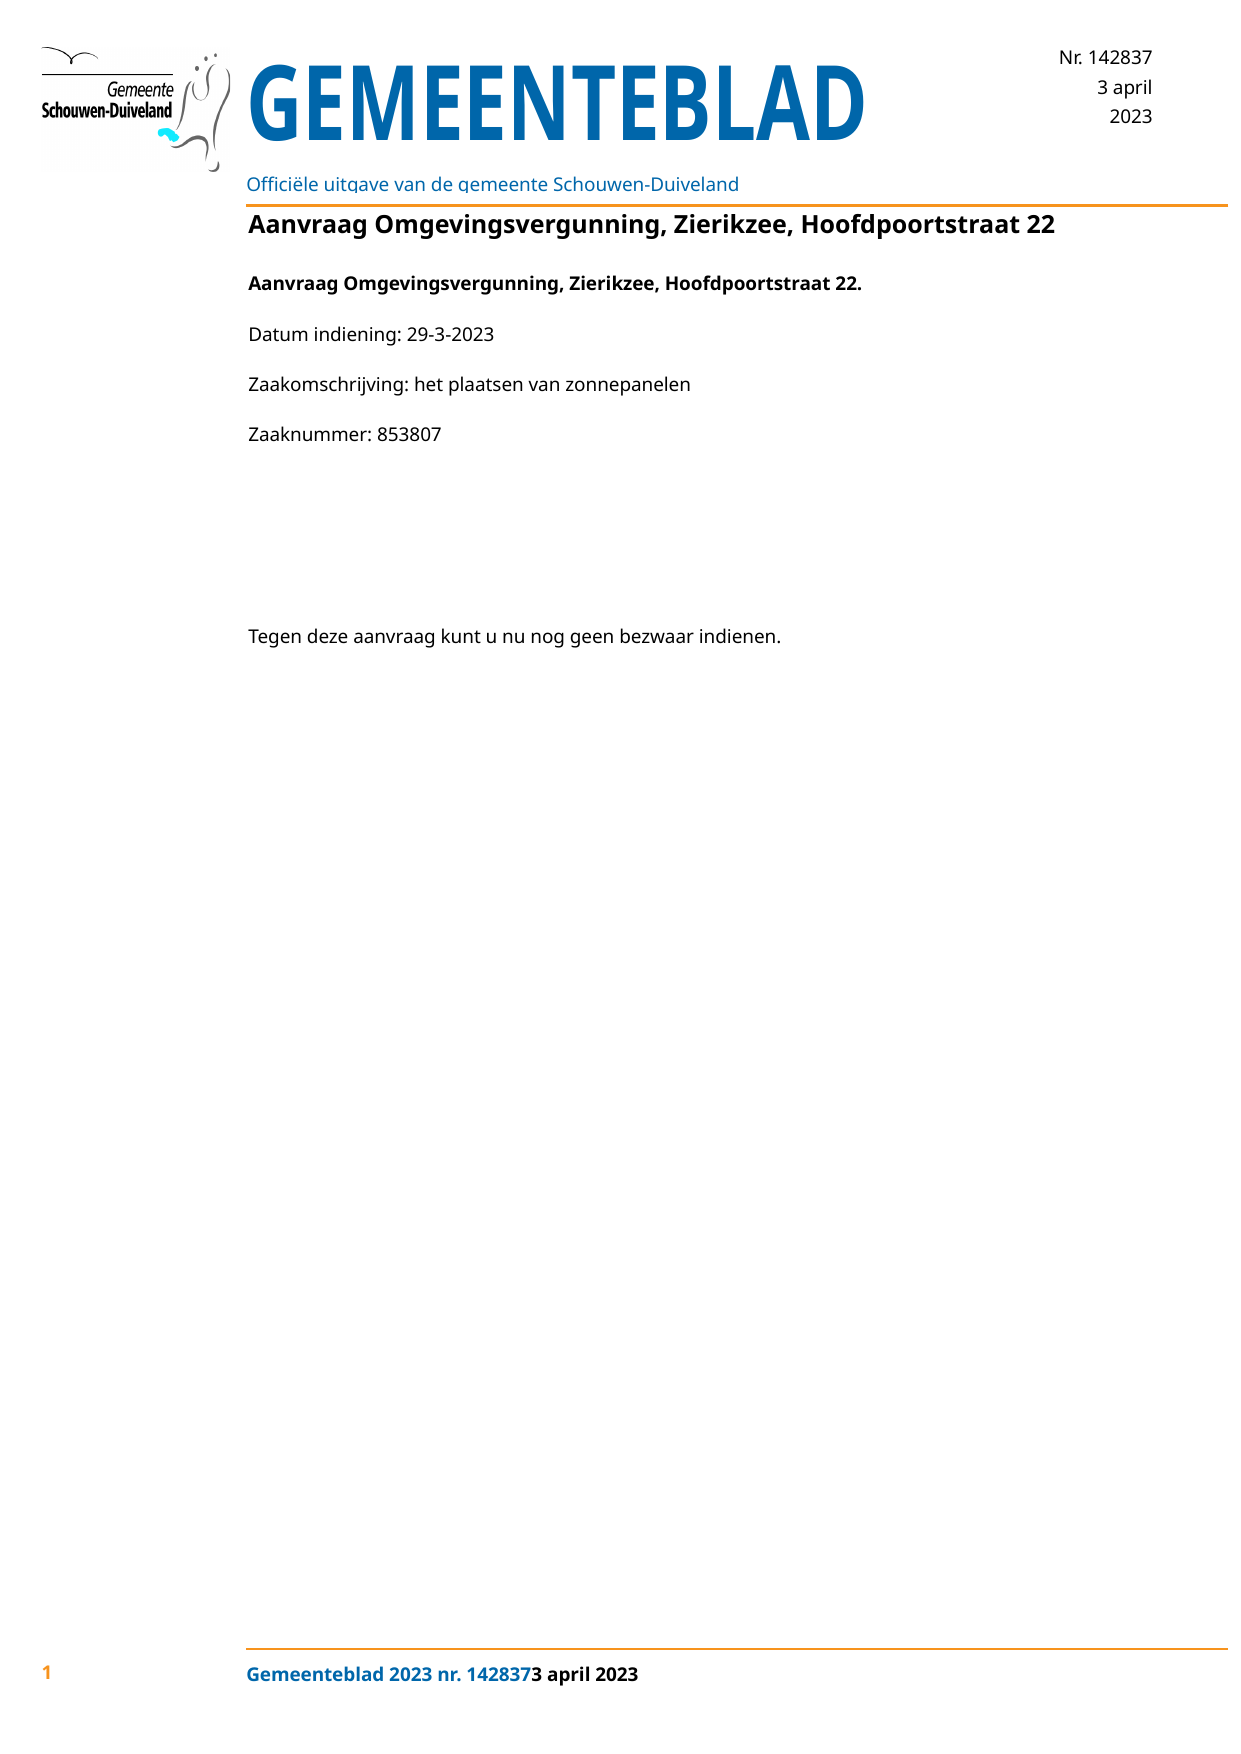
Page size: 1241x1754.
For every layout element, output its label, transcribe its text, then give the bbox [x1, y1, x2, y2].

text Zaaknummer: 853807 [248, 422, 1152, 447]
text Tegen deze aanvraag kunt u nu nog geen bezwaar indienen. [248, 623, 1152, 649]
text Datum indiening: 29-3-2023 [248, 321, 1152, 346]
text Aanvraag Omgevingsvergunning, Zierikzee, Hoofdpoortstraat 22 [248, 207, 1152, 241]
picture [41, 47, 231, 172]
text Zaakomschrijving: het plaatsen van zonnepanelen [248, 371, 1152, 397]
text Aanvraag Omgevingsvergunning, Zierikzee, Hoofdpoortstraat 22. [248, 270, 1152, 296]
